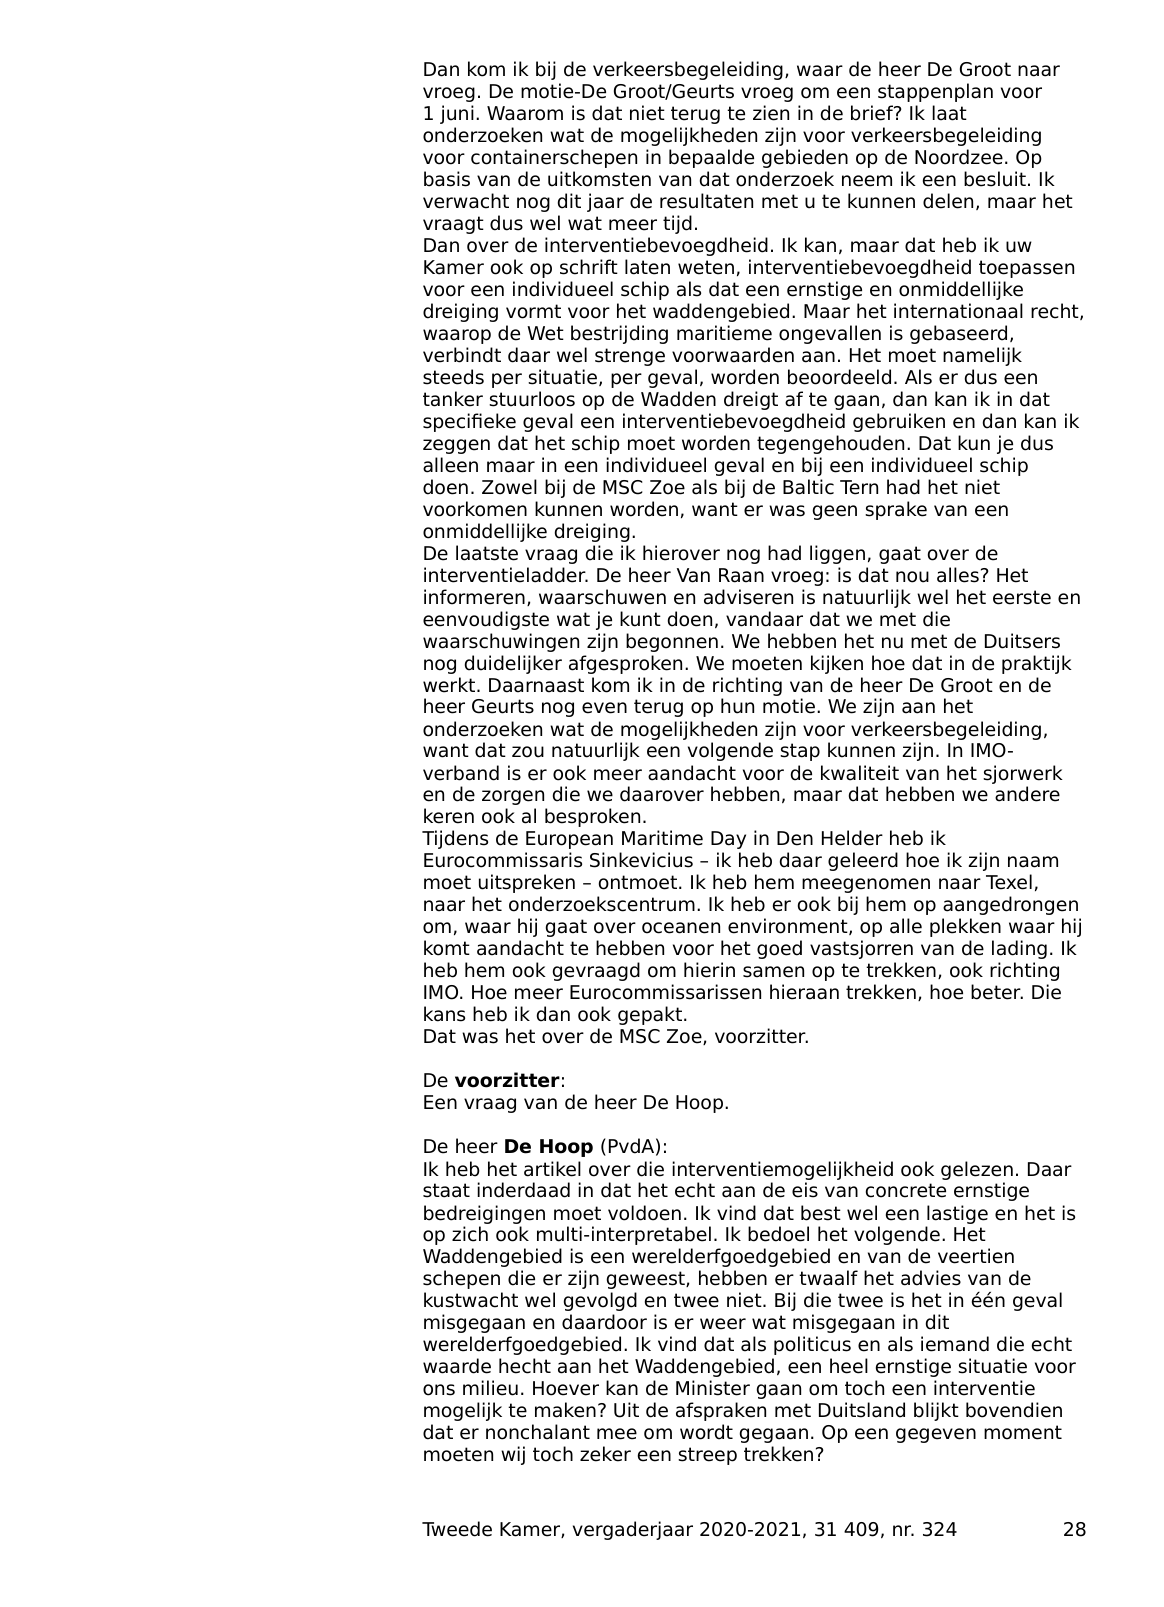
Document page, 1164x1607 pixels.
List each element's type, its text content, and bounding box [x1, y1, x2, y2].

text Tijdens de European Maritime Day in Den Helder heb ik Eurocommissaris Sinkevicius – ik heb daar geleerd hoe ik zijn naam moet uitspreken – ontmoet. Ik heb hem meegenomen naar Texel, naar het onderzoekscentrum. Ik heb er ook bij hem op aangedrongen om, waar hij gaat over oceanen environment, op alle plekken waar hij komt aandacht te hebben voor het goed vastsjorren van de lading. Ik heb hem ook gevraagd om hierin samen op te trekken, ook richting IMO. Hoe meer Eurocommissarissen hieraan trekken, hoe beter. Die kans heb ik dan ook gepakt. [422, 828, 1087, 1026]
text Dat was het over de MSC Zoe, voorzitter. [422, 1026, 1087, 1048]
text De voorzitter: [422, 1070, 1087, 1092]
text Een vraag van de heer De Hoop. [422, 1092, 1087, 1114]
text De laatste vraag die ik hierover nog had liggen, gaat over de interventieladder. De heer Van Raan vroeg: is dat nou alles? Het informeren, waarschuwen en adviseren is natuurlijk wel het eerste en eenvoudigste wat je kunt doen, vandaar dat we met die waarschuwingen zijn begonnen. We hebben het nu met de Duitsers nog duidelijker afgesproken. We moeten kijken hoe dat in de praktijk werkt. Daarnaast kom ik in de richting van de heer De Groot en de heer Geurts nog even terug op hun motie. We zijn aan het onderzoeken wat de mogelijkheden zijn voor verkeersbegeleiding, want dat zou natuurlijk een volgende stap kunnen zijn. In IMO-verband is er ook meer aandacht voor de kwaliteit van het sjorwerk en de zorgen die we daarover hebben, maar dat hebben we andere keren ook al besproken. [422, 543, 1087, 828]
text Dan kom ik bij de verkeersbegeleiding, waar de heer De Groot naar vroeg. De motie-De Groot/Geurts vroeg om een stappenplan voor 1 juni. Waarom is dat niet terug te zien in de brief? Ik laat onderzoeken wat de mogelijkheden zijn voor verkeersbegeleiding voor containerschepen in bepaalde gebieden op de Noordzee. Op basis van de uitkomsten van dat onderzoek neem ik een besluit. Ik verwacht nog dit jaar de resultaten met u te kunnen delen, maar het vraagt dus wel wat meer tijd. [422, 59, 1087, 235]
text Ik heb het artikel over die interventiemogelijkheid ook gelezen. Daar staat inderdaad in dat het echt aan de eis van concrete ernstige bedreigingen moet voldoen. Ik vind dat best wel een lastige en het is op zich ook multi-interpretabel. Ik bedoel het volgende. Het Waddengebied is een werelderfgoedgebied en van de veertien schepen die er zijn geweest, hebben er twaalf het advies van de kustwacht wel gevolgd en twee niet. Bij die twee is het in één geval misgegaan en daardoor is er weer wat misgegaan in dit werelderfgoedgebied. Ik vind dat als politicus en als iemand die echt waarde hecht aan het Waddengebied, een heel ernstige situatie voor ons milieu. Hoever kan de Minister gaan om toch een interventie mogelijk te maken? Uit de afspraken met Duitsland blijkt bovendien dat er nonchalant mee om wordt gegaan. Op een gegeven moment moeten wij toch zeker een streep trekken? [422, 1158, 1087, 1466]
text De heer De Hoop (PvdA): [422, 1136, 1087, 1158]
text Dan over de interventiebevoegdheid. Ik kan, maar dat heb ik uw Kamer ook op schrift laten weten, interventiebevoegdheid toepassen voor een individueel schip als dat een ernstige en onmiddellijke dreiging vormt voor het waddengebied. Maar het internationaal recht, waarop de Wet bestrijding maritieme ongevallen is gebaseerd, verbindt daar wel strenge voorwaarden aan. Het moet namelijk steeds per situatie, per geval, worden beoordeeld. Als er dus een tanker stuurloos op de Wadden dreigt af te gaan, dan kan ik in dat specifieke geval een interventiebevoegdheid gebruiken en dan kan ik zeggen dat het schip moet worden tegengehouden. Dat kun je dus alleen maar in een individueel geval en bij een individueel schip doen. Zowel bij de MSC Zoe als bij de Baltic Tern had het niet voorkomen kunnen worden, want er was geen sprake van een onmiddellijke dreiging. [422, 235, 1087, 543]
